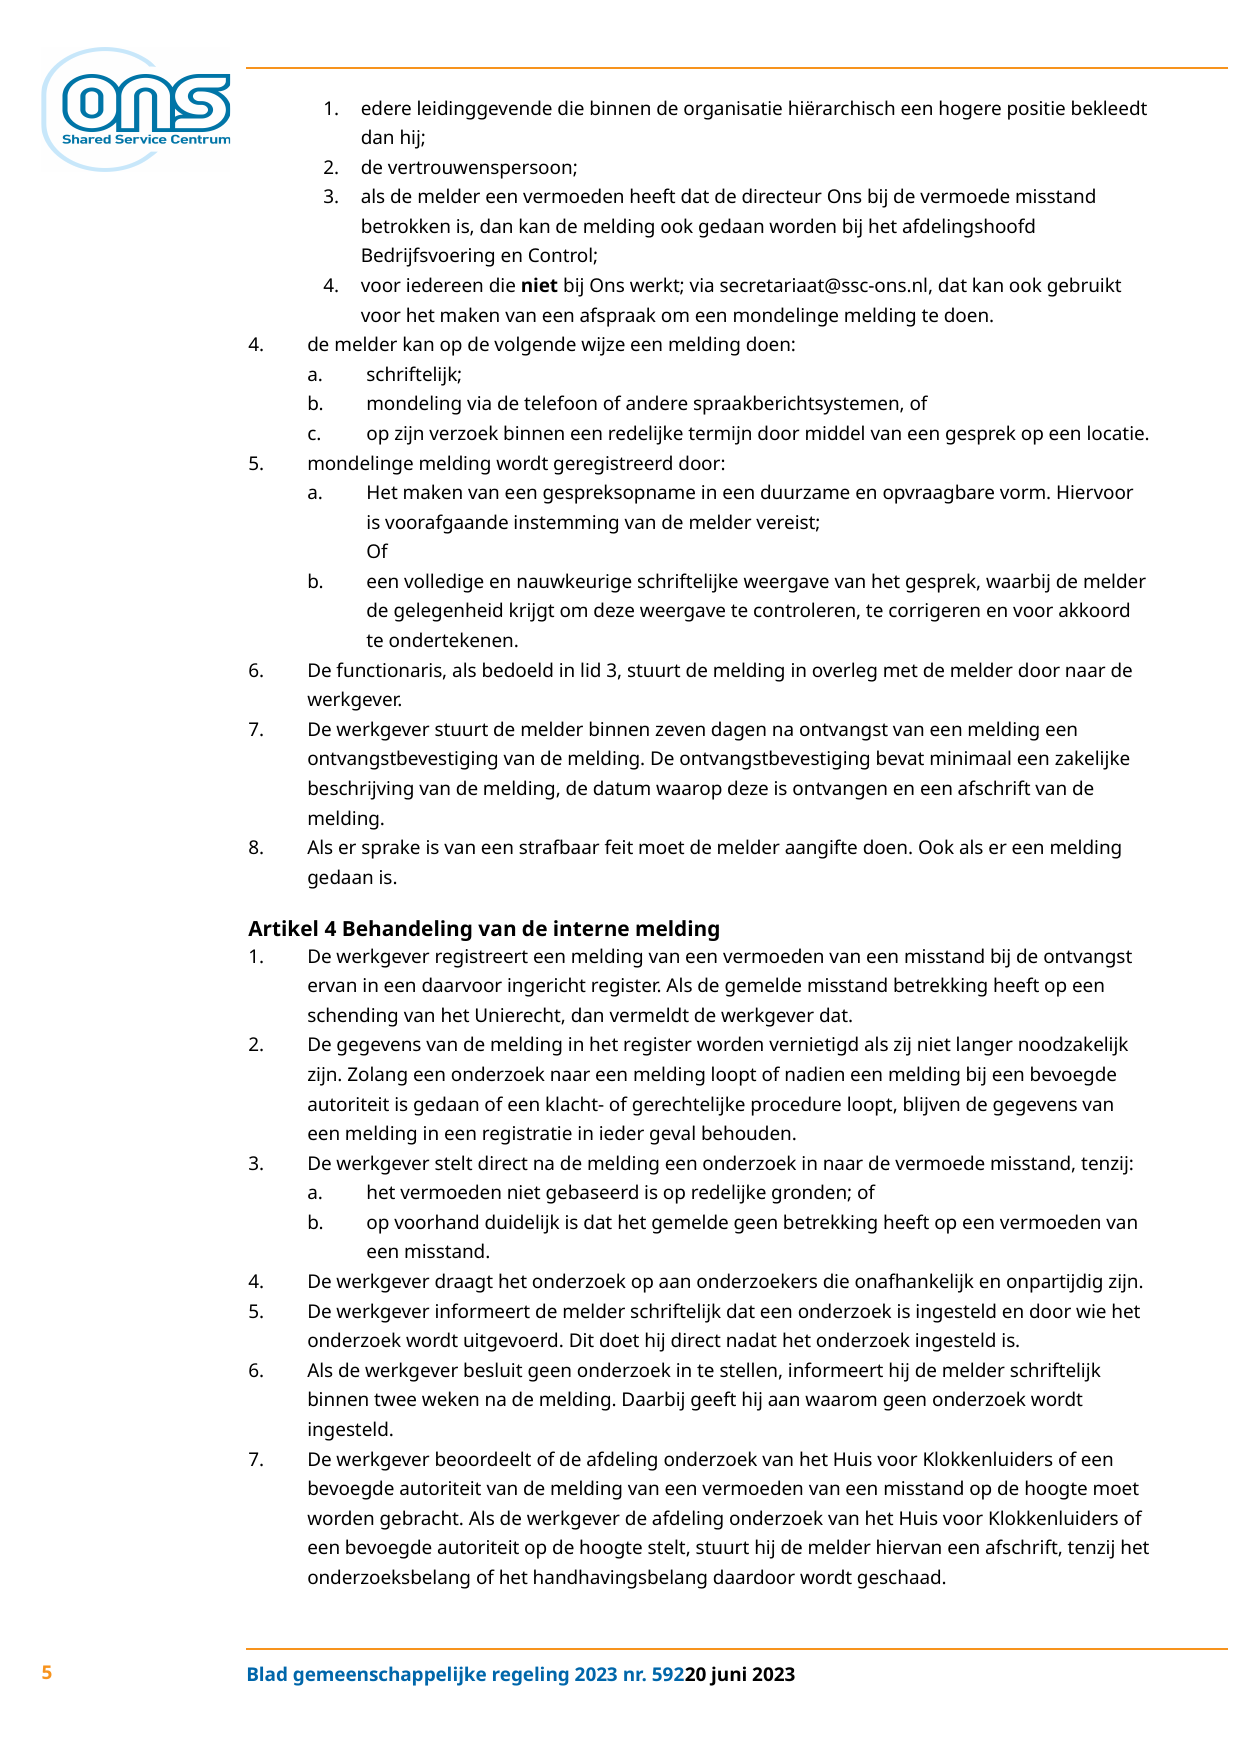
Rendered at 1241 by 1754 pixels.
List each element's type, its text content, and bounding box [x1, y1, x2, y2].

picture [41, 47, 231, 172]
list Als de werkgever besluit geen onderzoek in te stellen, informeert hij de melder schriftelijk binnen twee weken na de melding. Daarbij geeft hij aan waarom geen onderzoek wordt ingesteld. [248, 1357, 1152, 1442]
list voor iedereen die niet bij Ons werkt; via secretariaat@ssc-ons.nl, dat kan ook gebruikt voor het maken van een afspraak om een mondelinge melding te doen. [323, 272, 1152, 328]
list Als er sprake is van een strafbaar feit moet de melder aangifte doen. Ook als er een melding gedaan is. [248, 834, 1152, 890]
list schriftelijk; [307, 361, 1152, 387]
list als de melder een vermoeden heeft dat de directeur Ons bij de vermoede misstand betrokken is, dan kan de melding ook gedaan worden bij het afdelingshoofd Bedrijfsvoering en Control; [323, 183, 1152, 268]
list De werkgever draagt het onderzoek op aan onderzoekers die onafhankelijk en onpartijdig zijn. [248, 1268, 1152, 1294]
list mondeling via de telefoon of andere spraakberichtsystemen, of [307, 391, 1152, 416]
list De functionaris, als bedoeld in lid 3, stuurt de melding in overleg met de melder door naar de werkgever. [248, 657, 1152, 712]
list op zijn verzoek binnen een redelijke termijn door middel van een gesprek op een locatie. [307, 420, 1152, 446]
picture [222, 86, 231, 103]
list De werkgever beoordeelt of de afdeling onderzoek van het Huis voor Klokkenluiders of een bevoegde autoriteit van de melding van een vermoeden van een misstand op de hoogte moet worden gebracht. Als de werkgever de afdeling onderzoek van het Huis voor Klokkenluiders of een bevoegde autoriteit op de hoogte stelt, stuurt hij de melder hiervan een afschrift, tenzij het onderzoeksbelang of het handhavingsbelang daardoor wordt geschaad. [248, 1446, 1152, 1590]
list De werkgever informeert de melder schriftelijk dat een onderzoek is ingesteld en door wie het onderzoek wordt uitgevoerd. Dit doet hij direct nadat het onderzoek ingesteld is. [248, 1298, 1152, 1353]
list Het maken van een gespreksopname in een duurzame en opvraagbare vorm. Hiervoor is voorafgaande instemming van de melder vereist; [307, 479, 1152, 535]
picture [176, 78, 225, 114]
list de melder kan op de volgende wijze een melding doen: [248, 331, 1152, 357]
list op voorhand duidelijk is dat het gemelde geen betrekking heeft op een vermoeden van een misstand. [307, 1209, 1152, 1264]
list De werkgever stelt direct na de melding een onderzoek in naar de vermoede misstand, tenzij: [248, 1150, 1152, 1176]
text Artikel 4 Behandeling van de interne melding [248, 914, 1152, 943]
list De gegevens van de melding in het register worden vernietigd als zij niet langer noodzakelijk zijn. Zolang een onderzoek naar een melding loopt of nadien een melding bij een bevoegde autoriteit is gedaan of een klacht- of gerechtelijke procedure loopt, blijven de gegevens van een melding in een registratie in ieder geval behouden. [248, 1032, 1152, 1146]
picture [176, 92, 225, 128]
picture [122, 78, 169, 128]
list een volledige en nauwkeurige schriftelijke weergave van het gesprek, waarbij de melder de gelegenheid krijgt om deze weergave te controleren, te corrigeren en voor akkoord te ondertekenen. [307, 568, 1152, 653]
picture [68, 78, 116, 128]
list De werkgever registreert een melding van een vermoeden van een misstand bij de ontvangst ervan in een daarvoor ingericht register. Als de gemelde misstand betrekking heeft op een schending van het Unierecht, dan vermeldt de werkgever dat. [248, 943, 1152, 1028]
list de vertrouwenspersoon; [323, 154, 1152, 180]
list mondelinge melding wordt geregistreerd door: [248, 450, 1152, 476]
list edere leidinggevende die binnen de organisatie hiërarchisch een hogere positie bekleedt dan hij; [323, 95, 1152, 150]
list het vermoeden niet gebaseerd is op redelijke gronden; of [307, 1179, 1152, 1205]
list Of [307, 538, 1152, 564]
list De werkgever stuurt de melder binnen zeven dagen na ontvangst van een melding een ontvangstbevestiging van de melding. De ontvangstbevestiging bevat minimaal een zakelijke beschrijving van de melding, de datum waarop deze is ontvangen en een afschrift van de melding. [248, 716, 1152, 831]
